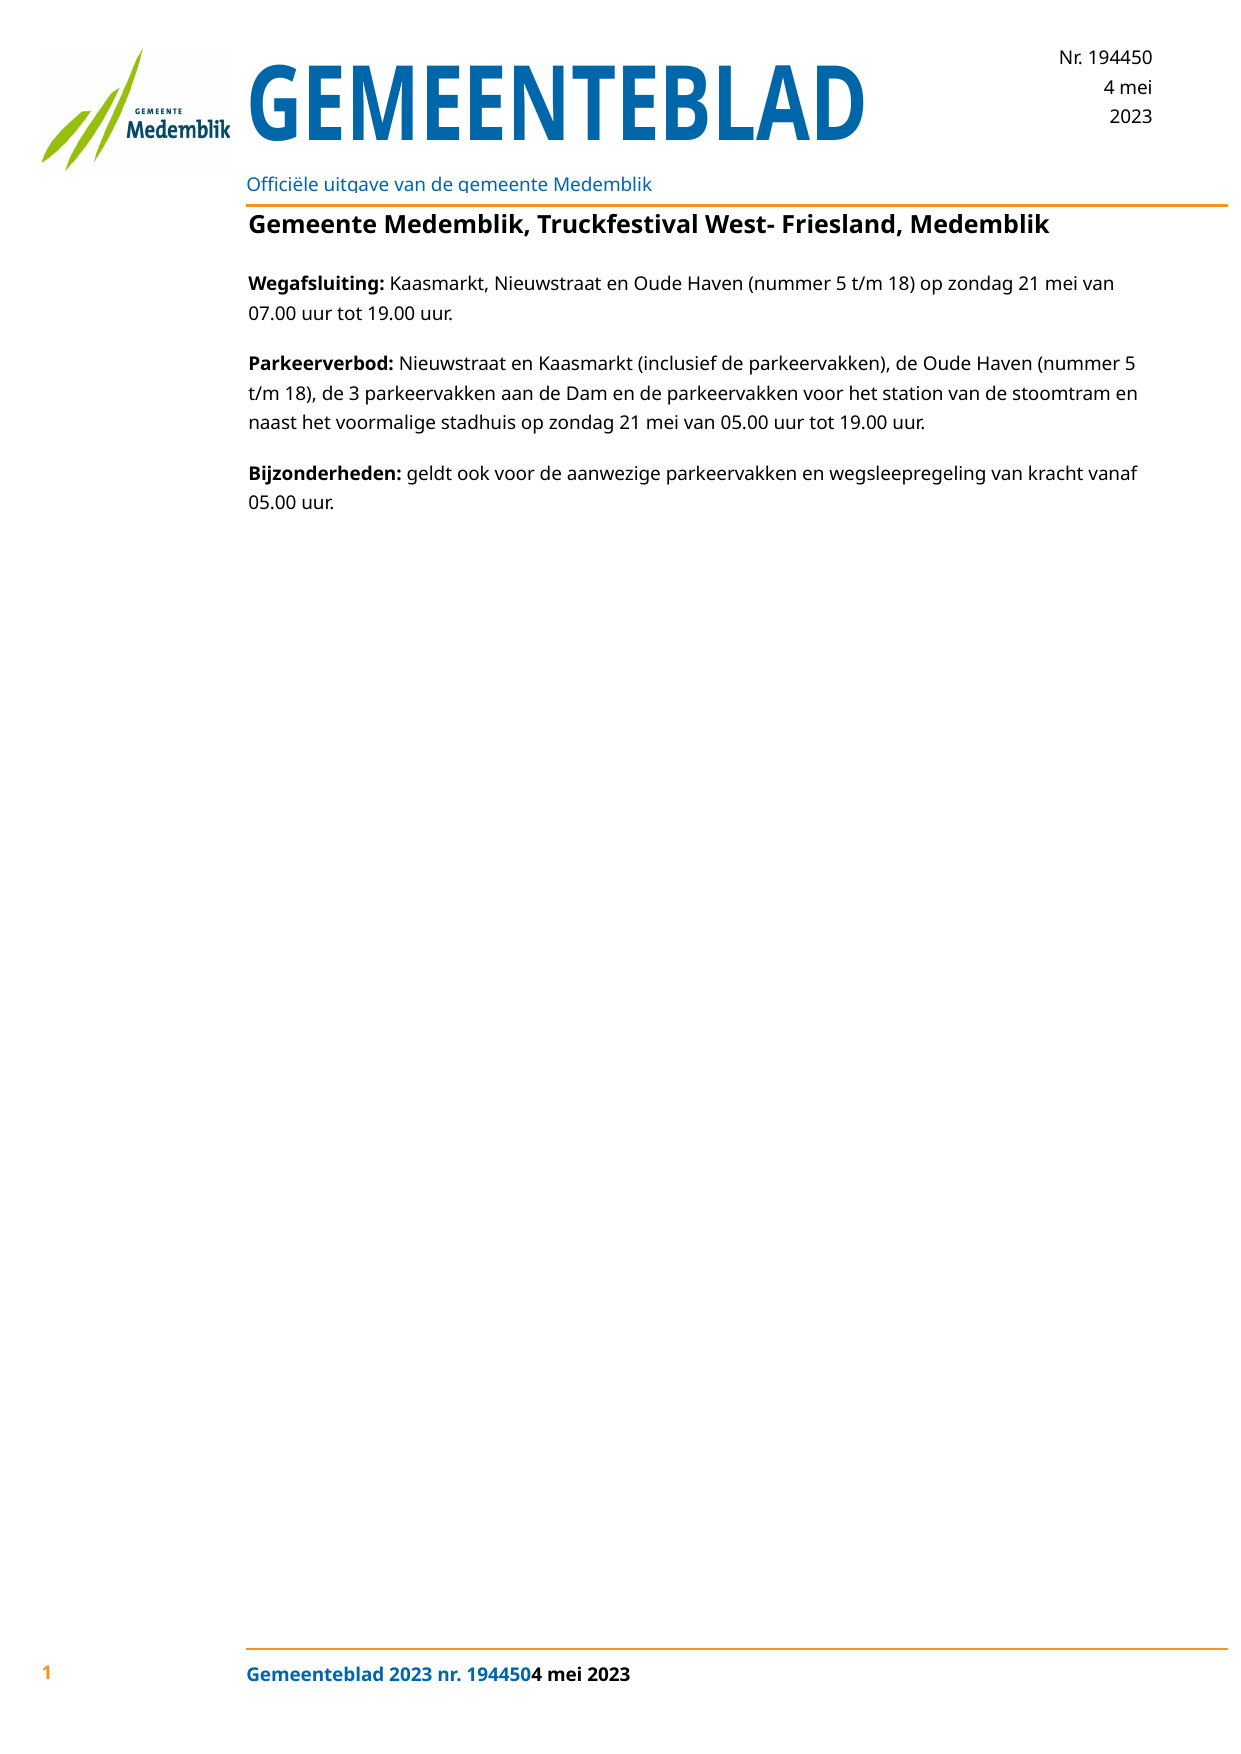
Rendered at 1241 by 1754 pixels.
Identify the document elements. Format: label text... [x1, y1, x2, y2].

text Parkeerverbod: Nieuwstraat en Kaasmarkt (inclusief de parkeervakken), de Oude Haven (nummer 5 t/m 18), de 3 parkeervakken aan de Dam en de parkeervakken voor het station van de stoomtram en naast het voormalige stadhuis op zondag 21 mei van 05.00 uur tot 19.00 uur. [248, 350, 1152, 435]
text Bijzonderheden: geldt ook voor de aanwezige parkeervakken en wegsleepregeling van kracht vanaf 05.00 uur. [248, 460, 1152, 515]
text Gemeente Medemblik, Truckfestival West- Friesland, Medemblik [248, 207, 1152, 241]
picture [41, 47, 231, 172]
text Wegafsluiting: Kaasmarkt, Nieuwstraat en Oude Haven (nummer 5 t/m 18) op zondag 21 mei van 07.00 uur tot 19.00 uur. [248, 270, 1152, 326]
